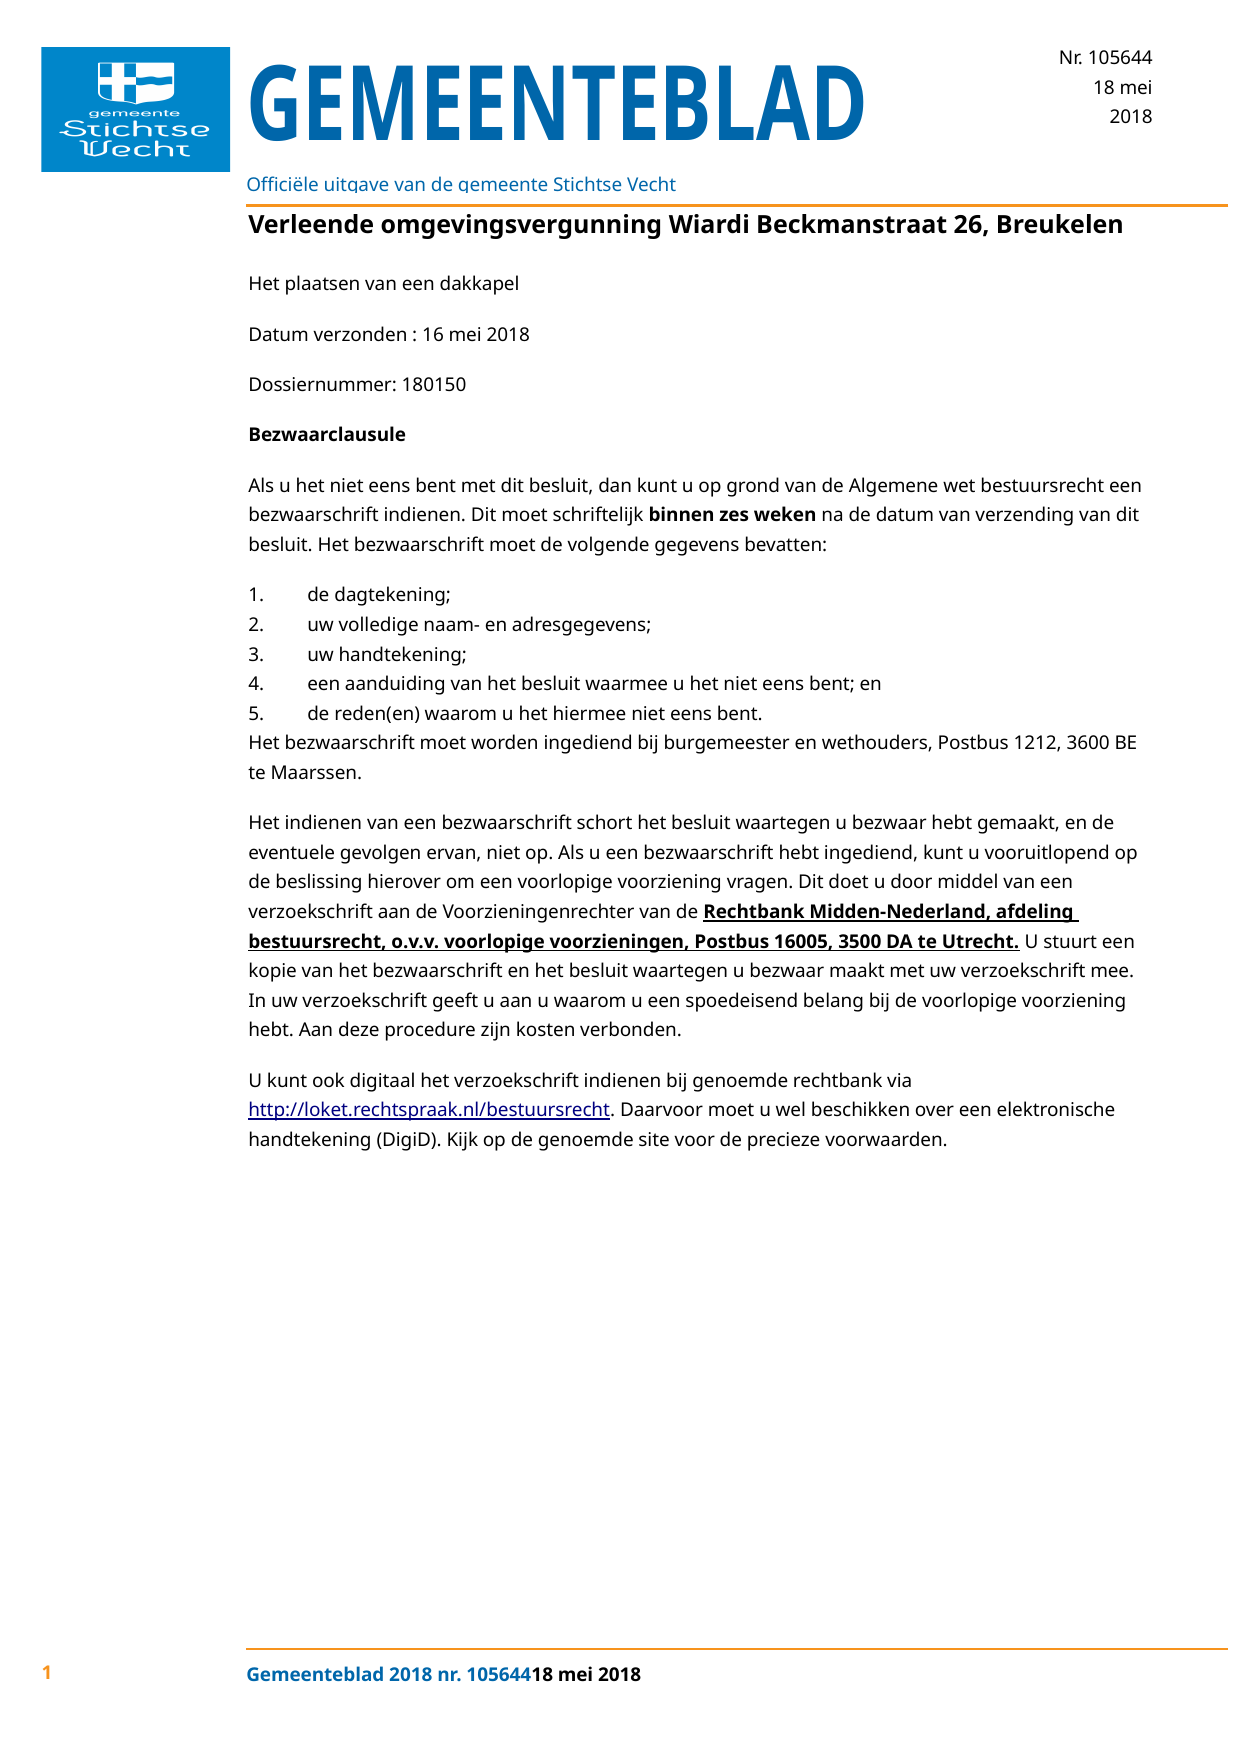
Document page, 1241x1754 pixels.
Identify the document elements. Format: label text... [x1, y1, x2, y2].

list de reden(en) waarom u het hiermee niet eens bent. [248, 700, 1152, 726]
list uw handtekening; [248, 641, 1152, 666]
text Als u het niet eens bent met dit besluit, dan kunt u op grond van de Algemene wet bestuursrecht een bezwaarschrift indienen. Dit moet schriftelijk binnen zes weken na de datum van verzending van dit besluit. Het bezwaarschrift moet de volgende gegevens bevatten: [248, 472, 1152, 557]
text U kunt ook digitaal het verzoekschrift indienen bij genoemde rechtbank via http://loket.rechtspraak.nl/bestuursrecht. Daarvoor moet u wel beschikken over een elektronische handtekening (DigiD). Kijk op de genoemde site voor de precieze voorwaarden. [248, 1067, 1152, 1152]
text Bezwaarclausule [248, 422, 1152, 447]
text Dossiernummer: 180150 [248, 371, 1152, 397]
picture [137, 63, 174, 103]
text Datum verzonden : 16 mei 2018 [248, 321, 1152, 346]
list de dagtekening; [248, 582, 1152, 607]
text Het bezwaarschrift moet worden ingediend bij burgemeester en wethouders, Postbus 1212, 3600 BE te Maarssen. [248, 729, 1152, 785]
text Verleende omgevingsvergunning Wiardi Beckmanstraat 26, Breukelen [248, 207, 1152, 241]
picture [99, 63, 135, 101]
text Het plaatsen van een dakkapel [248, 270, 1152, 296]
text Het indienen van een bezwaarschrift schort het besluit waartegen u bezwaar hebt gemaakt, en de eventuele gevolgen ervan, niet op. Als u een bezwaarschrift hebt ingediend, kunt u vooruitlopend op de beslissing hierover om een voorlopige voorziening vragen. Dit doet u door middel van een verzoekschrift aan de Voorzieningenrechter van de Rechtbank Midden-Nederland, afdeling bestuursrecht, o.v.v. voorlopige voorzieningen, Postbus 16005, 3500 DA te Utrecht. U stuurt een kopie van het bezwaarschrift en het besluit waartegen u bezwaar maakt met uw verzoekschrift mee. In uw verzoekschrift geeft u aan u waarom u een spoedeisend belang bij de voorlopige voorziening hebt. Aan deze procedure zijn kosten verbonden. [248, 809, 1152, 1042]
list uw volledige naam- en adresgegevens; [248, 611, 1152, 637]
list een aanduiding van het besluit waarmee u het niet eens bent; en [248, 670, 1152, 696]
